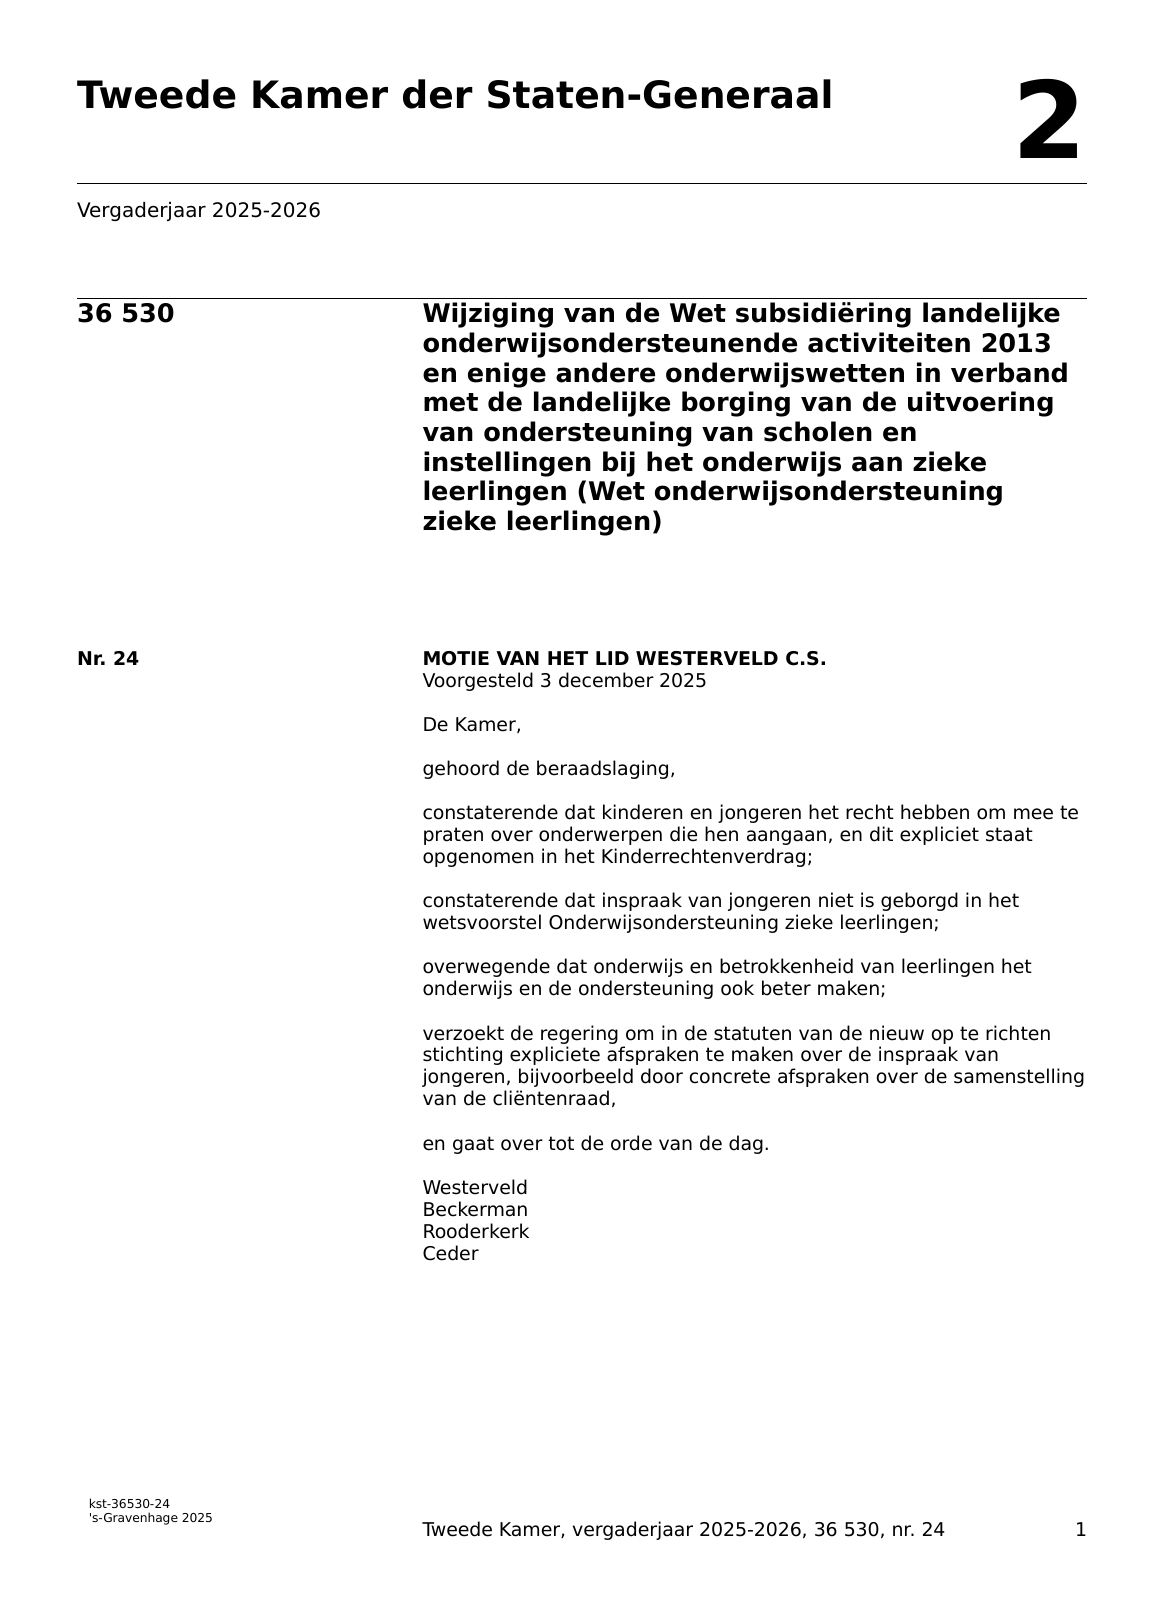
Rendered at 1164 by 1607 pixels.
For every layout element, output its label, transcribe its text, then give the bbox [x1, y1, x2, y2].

text De Kamer, [422, 714, 1087, 736]
table_cell Vergaderjaar 2025-2026 [77, 184, 1087, 298]
text en gaat over tot de orde van de dag. [422, 1132, 1087, 1154]
text constaterende dat kinderen en jongeren het recht hebben om mee te praten over onderwerpen die hen aangaan, en dit expliciet staat opgenomen in het Kinderrechtenverdrag; [422, 802, 1087, 868]
text constaterende dat inspraak van jongeren niet is geborgd in het wetsvoorstel Onderwijsondersteuning zieke leerlingen; [422, 890, 1087, 934]
text Rooderkerk [422, 1221, 1087, 1243]
text Ceder [422, 1243, 1087, 1264]
table_header Tweede Kamer der Staten-Generaal [77, 59, 886, 183]
text kst-36530-24 [88, 1497, 323, 1511]
subtitle Nr. 24 MOTIE VAN HET LID WESTERVELD C.S. [77, 647, 1087, 669]
text 's-Gravenhage 2025 [88, 1511, 323, 1525]
subtitle 36 530 Wijziging van de Wet subsidiëring landelijke onderwijsondersteunende activiteiten 2013 en enige andere onderwijswetten in verband met de landelijke borging van de uitvoering van ondersteuning van scholen en instellingen bij het onderwijs aan zieke leerlingen (Wet onderwijsondersteuning zieke leerlingen) [77, 299, 1087, 536]
text overwegende dat onderwijs en betrokkenheid van leerlingen het onderwijs en de ondersteuning ook beter maken; [422, 956, 1087, 1000]
text Voorgesteld 3 december 2025 [422, 669, 1087, 691]
text verzoekt de regering om in de statuten van de nieuw op te richten stichting expliciete afspraken te maken over de inspraak van jongeren, bijvoorbeeld door concrete afspraken over de samenstelling van de cliëntenraad, [422, 1022, 1087, 1110]
text Beckerman [422, 1199, 1087, 1221]
table_header 2 [886, 59, 1087, 183]
text Westerveld [422, 1177, 1087, 1199]
text gehoord de beraadslaging, [422, 758, 1087, 780]
